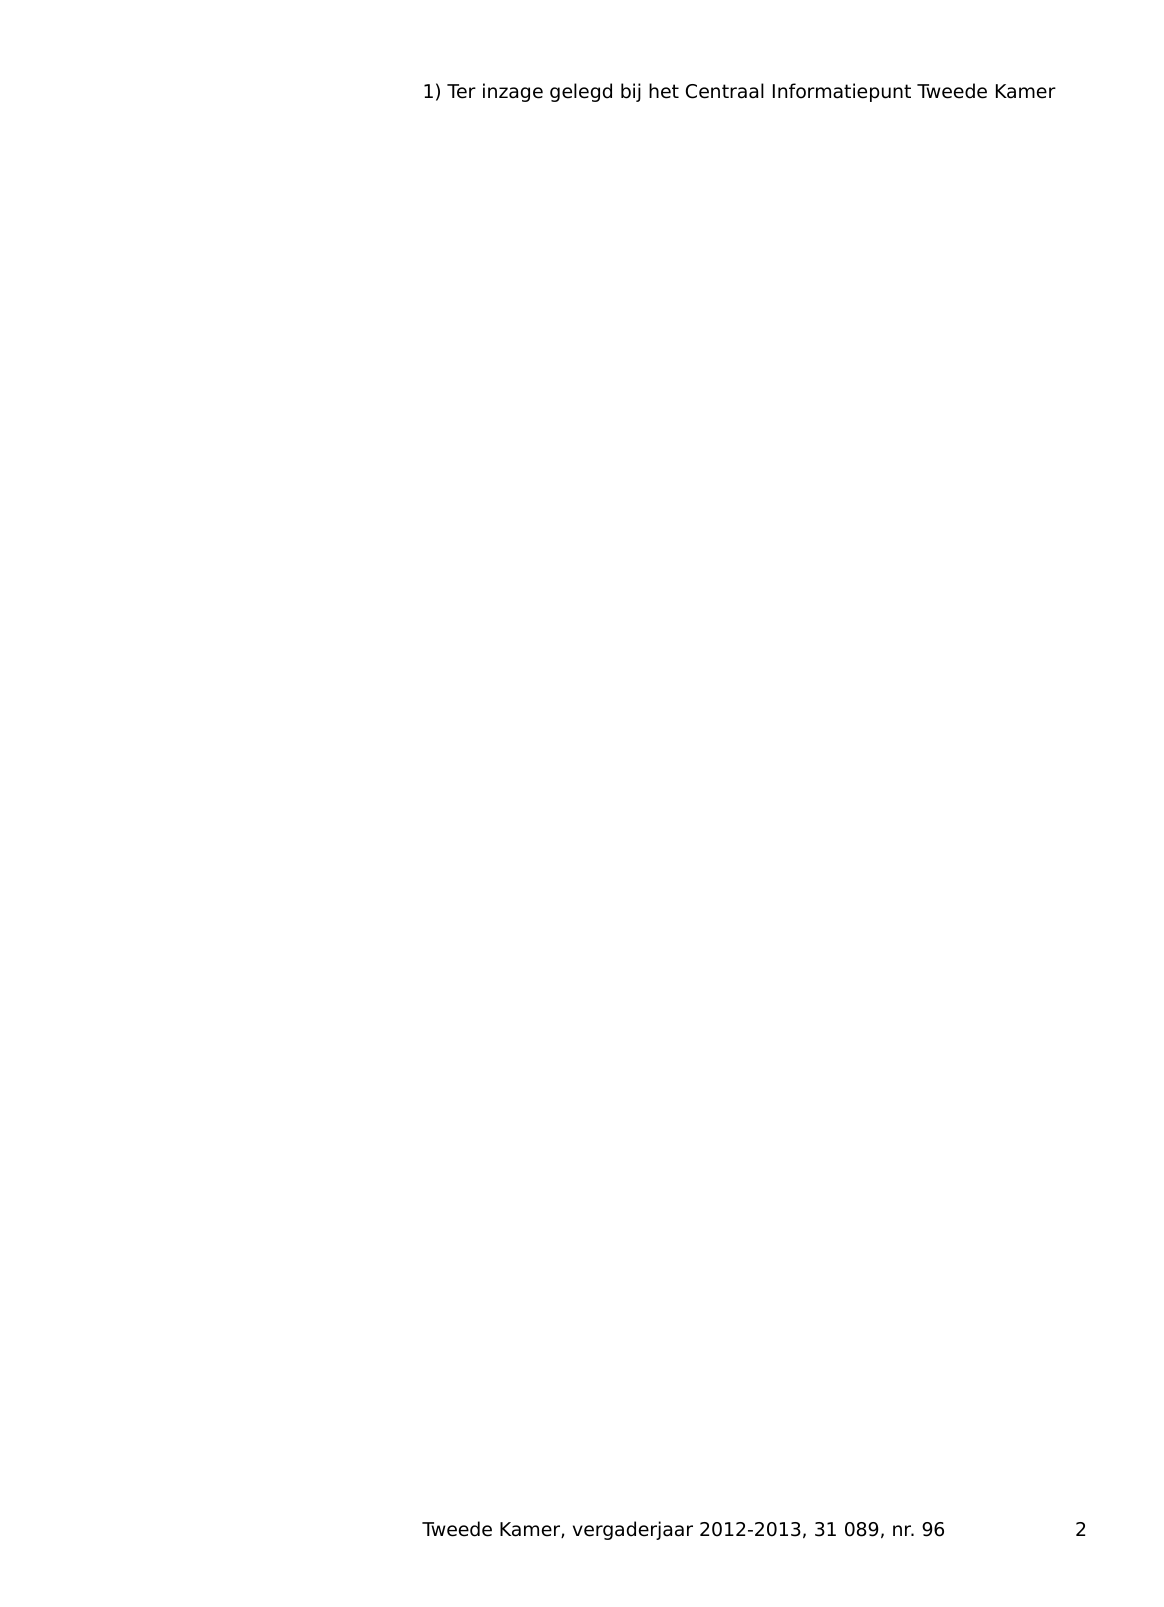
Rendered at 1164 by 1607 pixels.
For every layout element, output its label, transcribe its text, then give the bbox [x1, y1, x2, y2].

text 1) Ter inzage gelegd bij het Centraal Informatiepunt Tweede Kamer [422, 81, 1087, 103]
